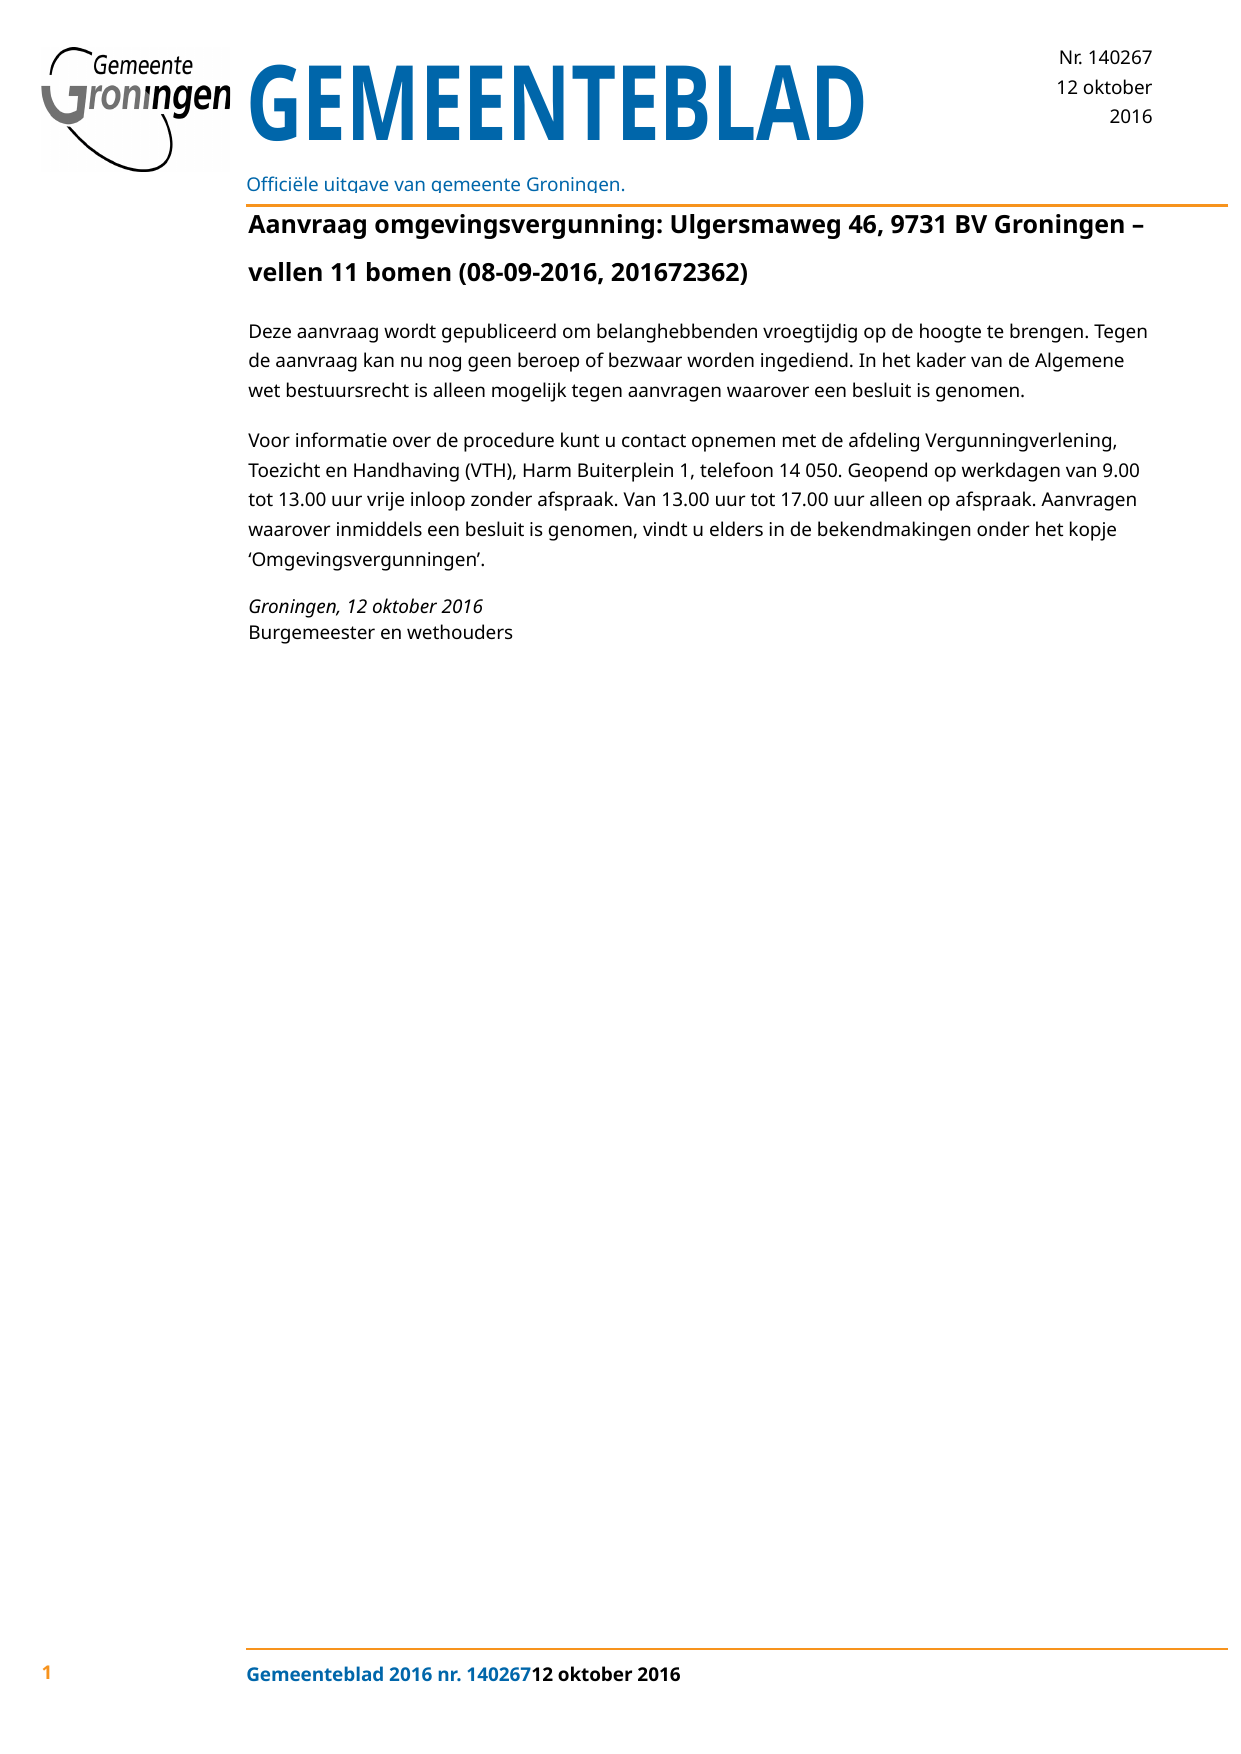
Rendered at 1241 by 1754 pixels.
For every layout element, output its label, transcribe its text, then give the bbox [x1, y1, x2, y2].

text Groningen, 12 oktober 2016 [248, 594, 1152, 619]
text Aanvraag omgevingsvergunning: Ulgersmaweg 46, 9731 BV Groningen – vellen 11 bomen (08-09-2016, 201672362) [248, 207, 1152, 288]
text Deze aanvraag wordt gepubliceerd om belanghebbenden vroegtijdig op de hoogte te brengen. Tegen de aanvraag kan nu nog geen beroep of bezwaar worden ingediend. In het kader van de Algemene wet bestuursrecht is alleen mogelijk tegen aanvragen waarover een besluit is genomen. [248, 318, 1152, 403]
picture [41, 47, 231, 172]
text Voor informatie over de procedure kunt u contact opnemen met de afdeling Vergunningverlening, Toezicht en Handhaving (VTH), Harm Buiterplein 1, telefoon 14 050. Geopend op werkdagen van 9.00 tot 13.00 uur vrije inloop zonder afspraak. Van 13.00 uur tot 17.00 uur alleen op afspraak. Aanvragen waarover inmiddels een besluit is genomen, vindt u elders in de bekendmakingen onder het kopje ‘Omgevingsvergunningen’. [248, 427, 1152, 572]
text Burgemeester en wethouders [248, 619, 1152, 645]
